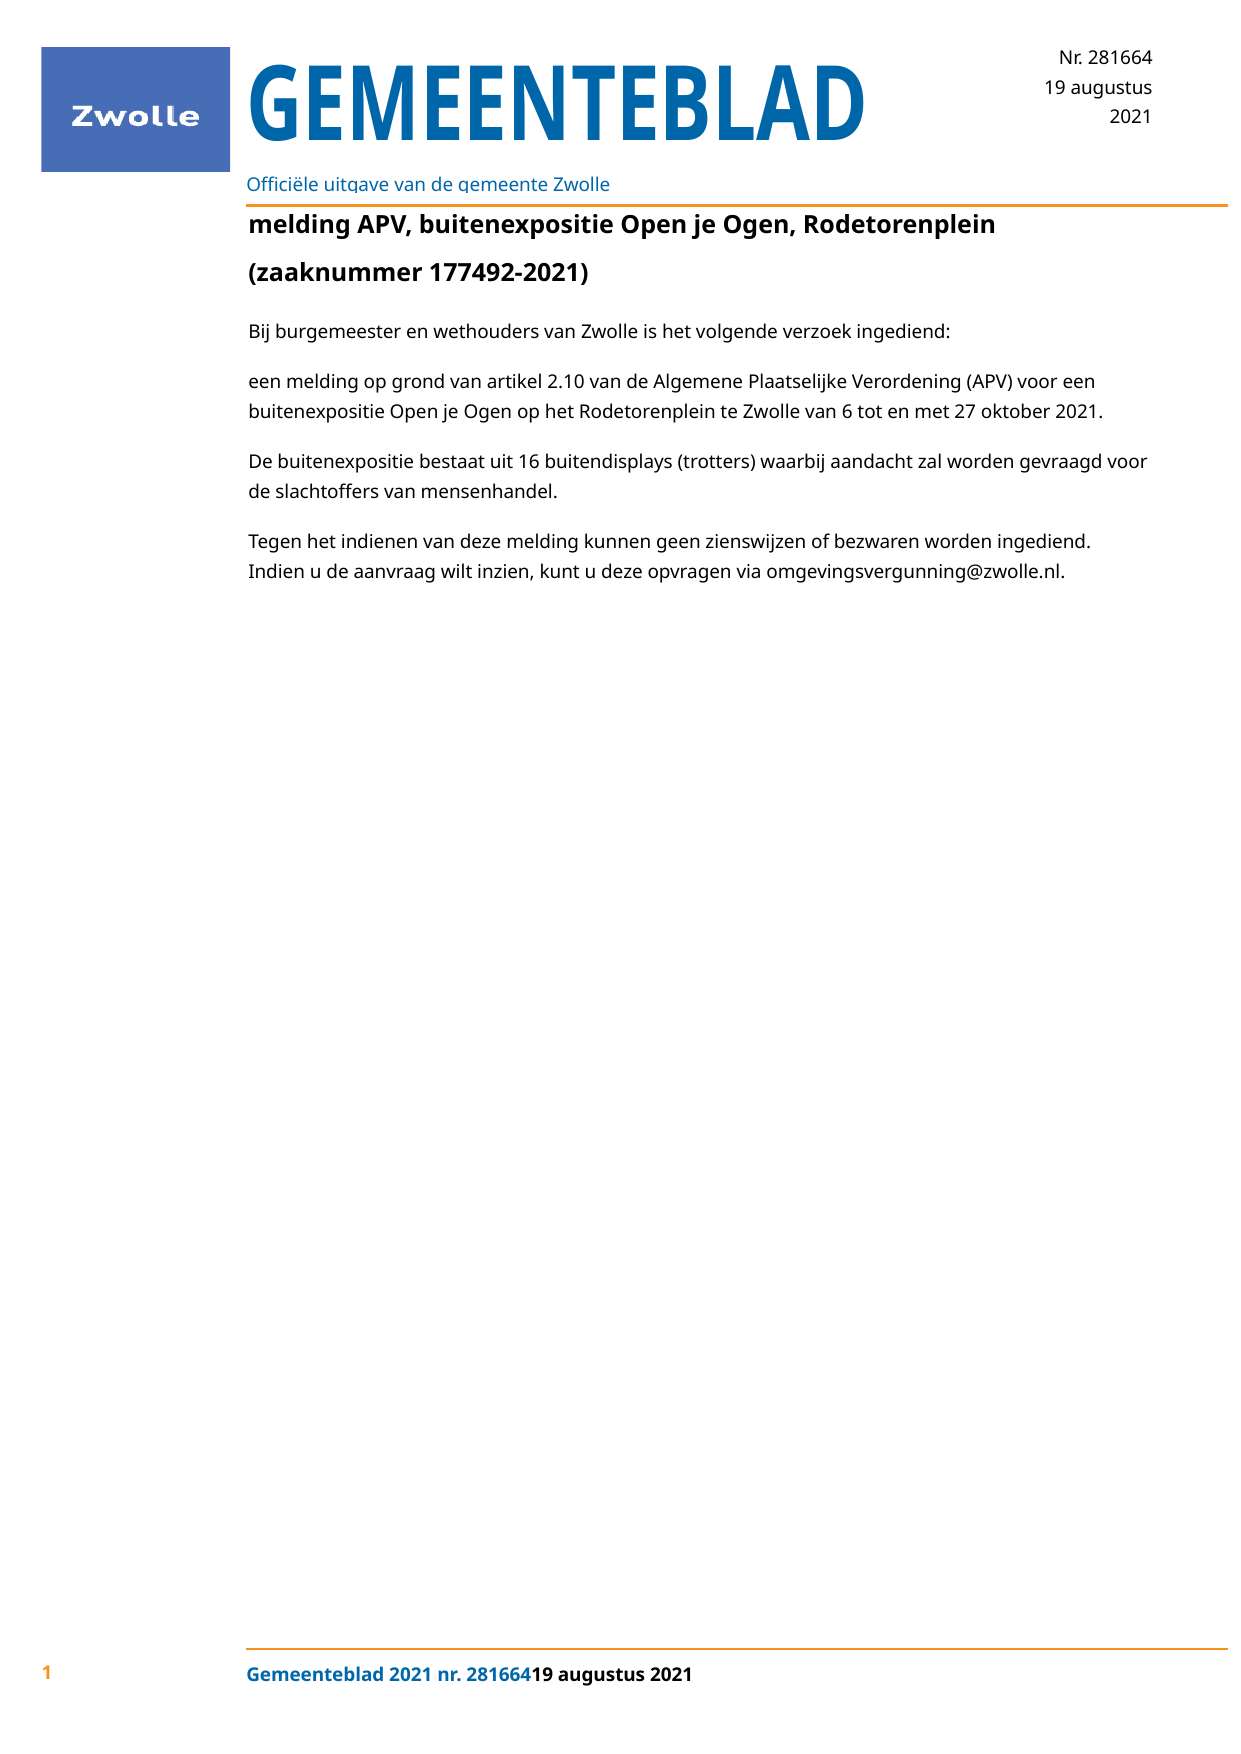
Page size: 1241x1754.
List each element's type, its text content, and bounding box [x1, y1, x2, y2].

text melding APV, buitenexpositie Open je Ogen, Rodetorenplein (zaaknummer 177492-2021) [248, 207, 1152, 288]
text De buitenexpositie bestaat uit 16 buitendisplays (trotters) waarbij aandacht zal worden gevraagd voor de slachtoffers van mensenhandel. [248, 448, 1152, 504]
picture [41, 47, 231, 172]
text een melding op grond van artikel 2.10 van de Algemene Plaatselijke Verordening (APV) voor een buitenexpositie Open je Ogen op het Rodetorenplein te Zwolle van 6 tot en met 27 oktober 2021. [248, 368, 1152, 424]
text Tegen het indienen van deze melding kunnen geen zienswijzen of bezwaren worden ingediend. Indien u de aanvraag wilt inzien, kunt u deze opvragen via omgevingsvergunning@zwolle.nl. [248, 528, 1152, 584]
text Bij burgemeester en wethouders van Zwolle is het volgende verzoek ingediend: [248, 318, 1152, 344]
